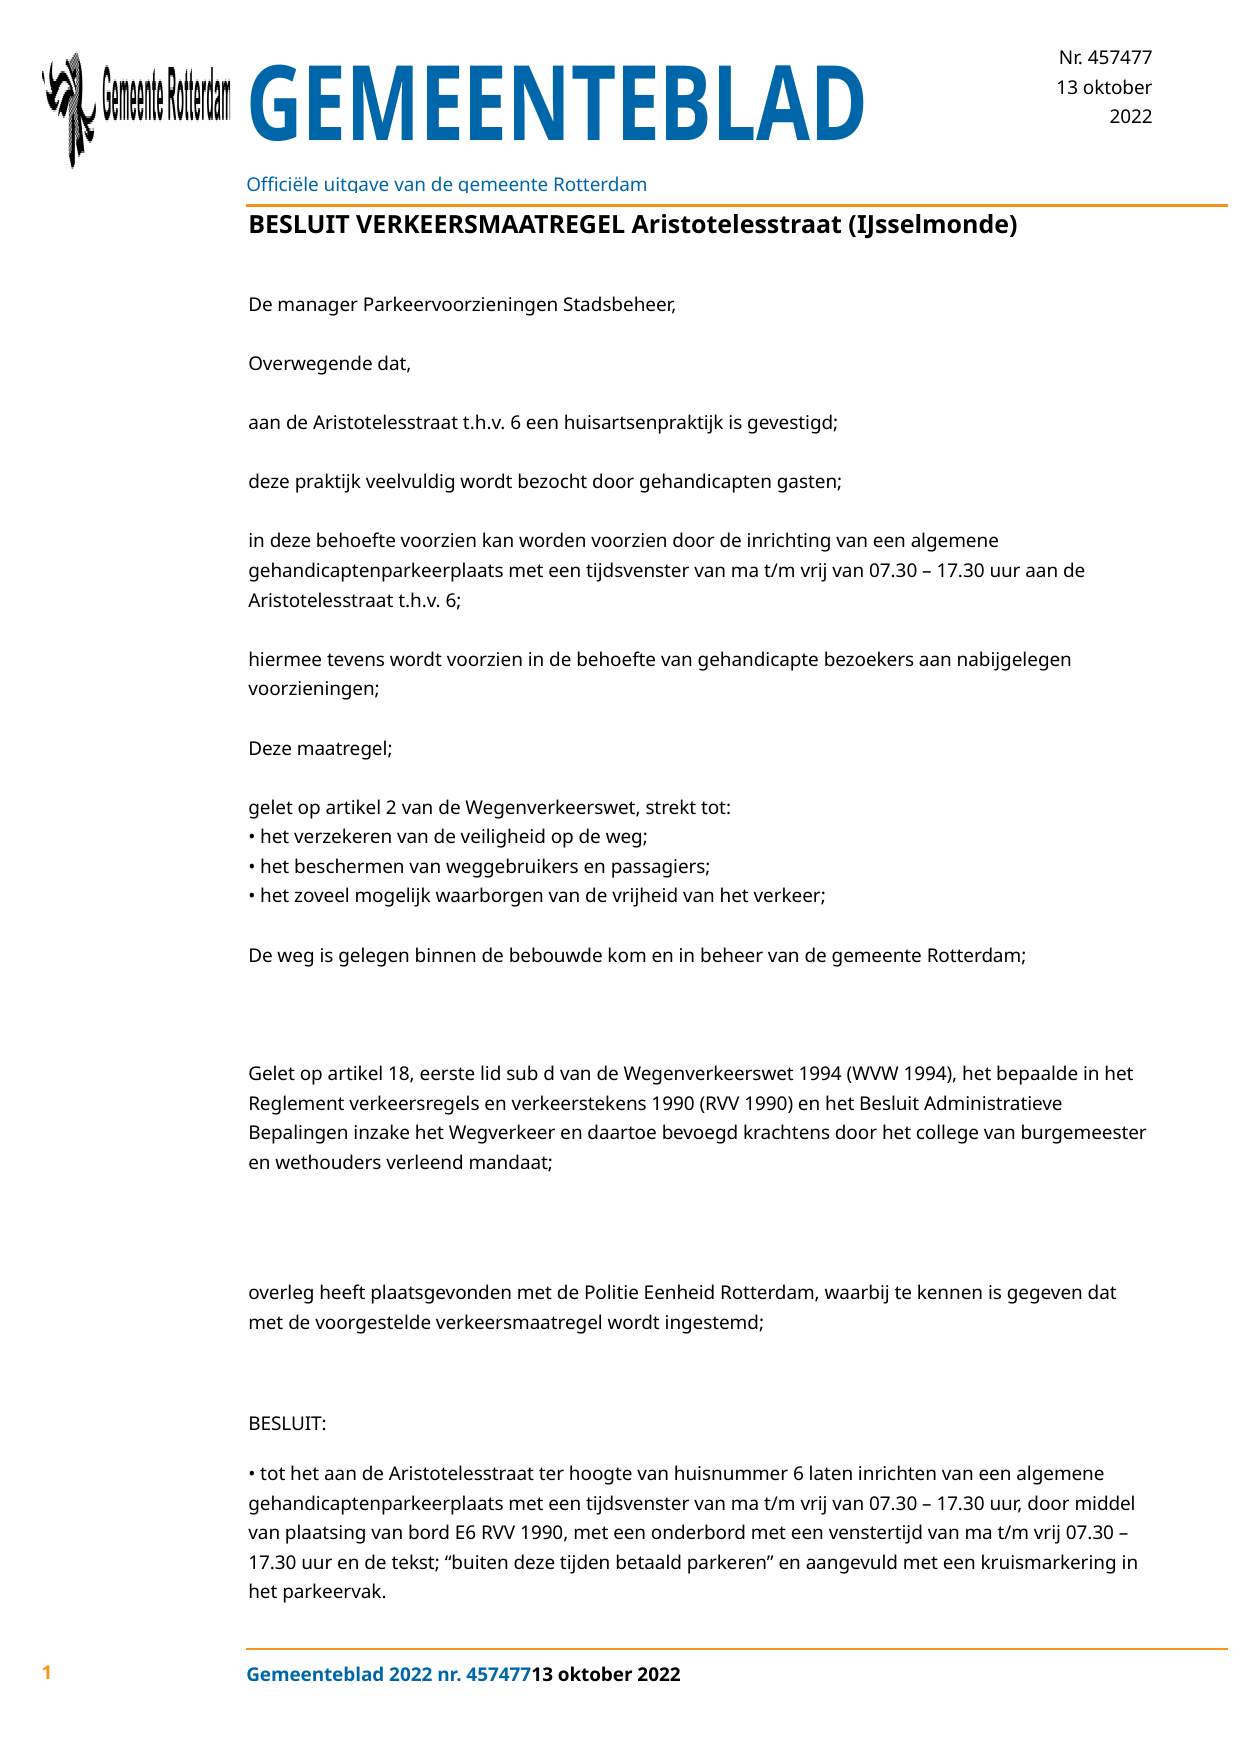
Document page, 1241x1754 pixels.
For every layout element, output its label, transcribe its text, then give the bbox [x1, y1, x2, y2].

text deze praktijk veelvuldig wordt bezocht door gehandicapten gasten; [248, 468, 1152, 494]
text Gelet op artikel 18, eerste lid sub d van de Wegenverkeerswet 1994 (WVW 1994), het bepaalde in het Reglement verkeersregels en verkeerstekens 1990 (RVV 1990) en het Besluit Administratieve Bepalingen inzake het Wegverkeer en daartoe bevoegd krachtens door het college van burgemeester en wethouders verleend mandaat; [248, 1060, 1152, 1175]
text gelet op artikel 2 van de Wegenverkeerswet, strekt tot: [248, 794, 1152, 820]
text De weg is gelegen binnen de bebouwde kom en in beheer van de gemeente Rotterdam; [248, 942, 1152, 968]
text aan de Aristotelesstraat t.h.v. 6 een huisartsenpraktijk is gevestigd; [248, 409, 1152, 435]
text • het verzekeren van de veiligheid op de weg; [248, 823, 1152, 849]
text • het zoveel mogelijk waarborgen van de vrijheid van het verkeer; [248, 883, 1152, 908]
text Overwegende dat, [248, 350, 1152, 376]
text • het beschermen van weggebruikers en passagiers; [248, 853, 1152, 879]
text hiermee tevens wordt voorzien in de behoefte van gehandicapte bezoekers aan nabijgelegen voorzieningen; [248, 646, 1152, 701]
text BESLUIT: [248, 1410, 1152, 1436]
text Deze maatregel; [248, 735, 1152, 761]
text De manager Parkeervoorzieningen Stadsbeheer, [248, 291, 1152, 317]
text in deze behoefte voorzien kan worden voorzien door de inrichting van een algemene gehandicaptenparkeerplaats met een tijdsvenster van ma t/m vrij van 07.30 – 17.30 uur aan de Aristotelesstraat t.h.v. 6; [248, 528, 1152, 613]
text overleg heeft plaatsgevonden met de Politie Eenheid Rotterdam, waarbij te kennen is gegeven dat met de voorgestelde verkeersmaatregel wordt ingestemd; [248, 1279, 1152, 1335]
text BESLUIT VERKEERSMAATREGEL Aristotelesstraat (IJsselmonde) [248, 207, 1152, 241]
text • tot het aan de Aristotelesstraat ter hoogte van huisnummer 6 laten inrichten van een algemene gehandicaptenparkeerplaats met een tijdsvenster van ma t/m vrij van 07.30 – 17.30 uur, door middel van plaatsing van bord E6 RVV 1990, met een onderbord met een venstertijd van ma t/m vrij 07.30 – 17.30 uur en de tekst; “buiten deze tijden betaald parkeren” en aangevuld met een kruismarkering in het parkeervak. [248, 1460, 1152, 1604]
picture [41, 47, 231, 172]
